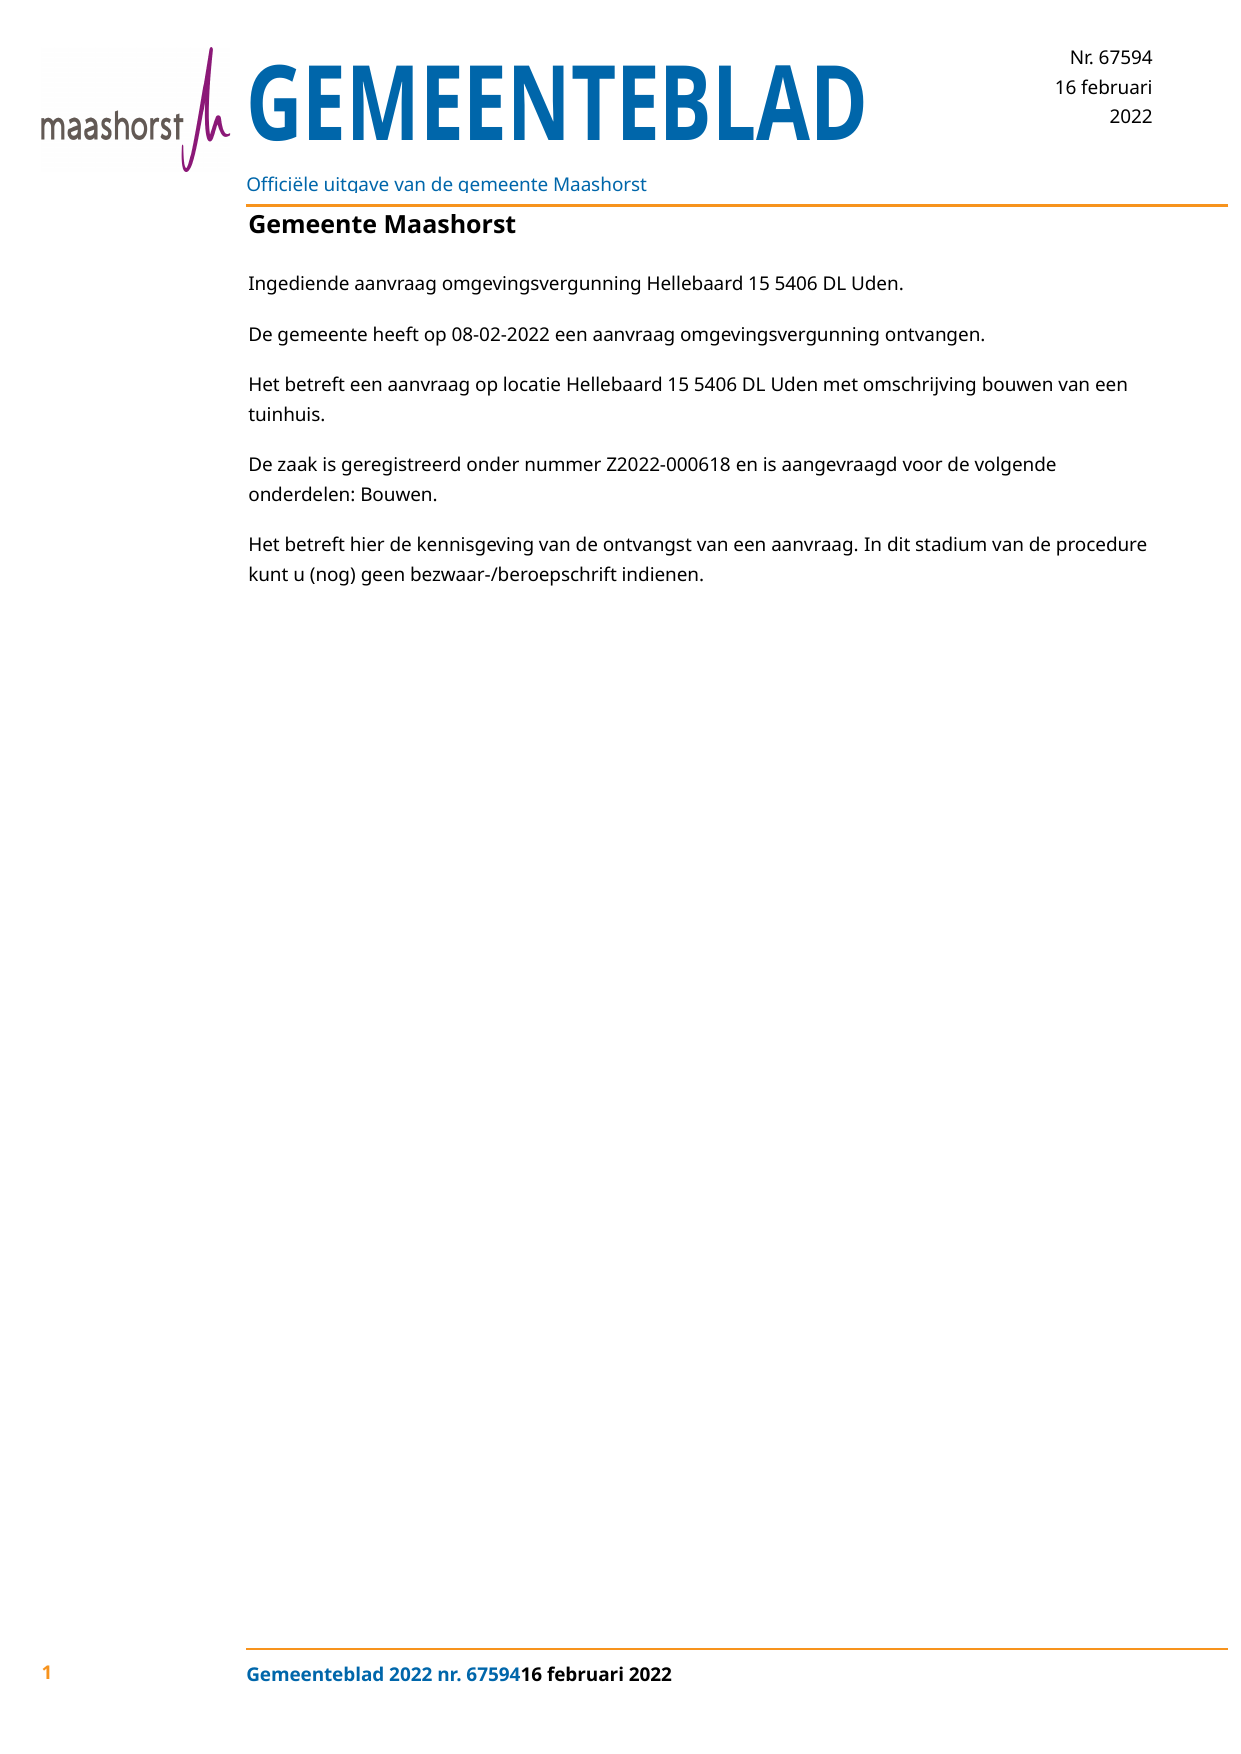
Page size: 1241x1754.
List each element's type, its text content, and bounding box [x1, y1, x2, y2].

text Ingediende aanvraag omgevingsvergunning Hellebaard 15 5406 DL Uden. [248, 270, 1152, 296]
picture [41, 47, 231, 172]
text Het betreft hier de kennisgeving van de ontvangst van een aanvraag. In dit stadium van de procedure kunt u (nog) geen bezwaar-/beroepschrift indienen. [248, 531, 1152, 586]
text De zaak is geregistreerd onder nummer Z2022-000618 en is aangevraagd voor de volgende onderdelen: Bouwen. [248, 451, 1152, 506]
text Gemeente Maashorst [248, 207, 1152, 241]
text De gemeente heeft op 08-02-2022 een aanvraag omgevingsvergunning ontvangen. [248, 321, 1152, 346]
text Het betreft een aanvraag op locatie Hellebaard 15 5406 DL Uden met omschrijving bouwen van een tuinhuis. [248, 371, 1152, 426]
